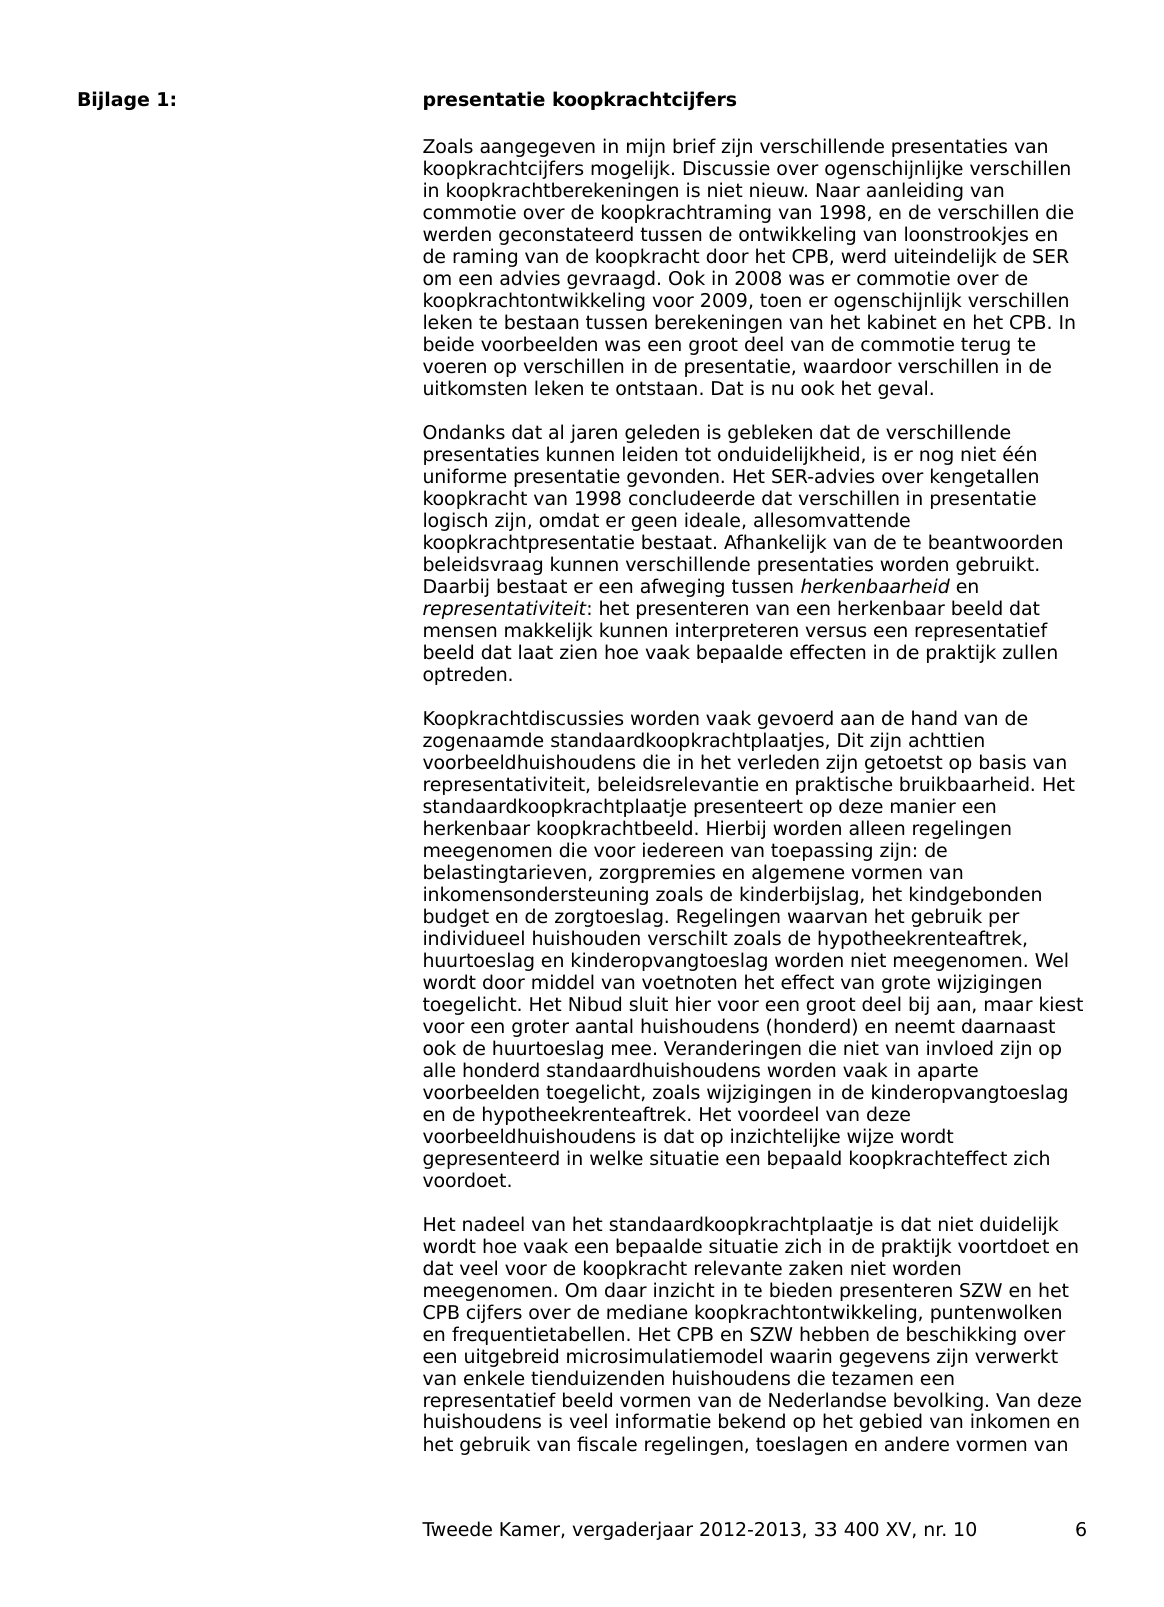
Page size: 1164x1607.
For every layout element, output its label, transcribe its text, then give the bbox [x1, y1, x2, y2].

text Het nadeel van het standaardkoopkrachtplaatje is dat niet duidelijk wordt hoe vaak een bepaalde situatie zich in de praktijk voortdoet en dat veel voor de koopkracht relevante zaken niet worden meegenomen. Om daar inzicht in te bieden presenteren SZW en het CPB cijfers over de mediane koopkrachtontwikkeling, puntenwolken en frequentietabellen. Het CPB en SZW hebben de beschikking over een uitgebreid microsimulatiemodel waarin gegevens zijn verwerkt van enkele tienduizenden huishoudens die tezamen een representatief beeld vormen van de Nederlandse bevolking. Van deze huishoudens is veel informatie bekend op het gebied van inkomen en het gebruik van fiscale regelingen, toeslagen en andere vormen van [422, 1214, 1087, 1455]
text Zoals aangegeven in mijn brief zijn verschillende presentaties van koopkrachtcijfers mogelijk. Discussie over ogenschijnlijke verschillen in koopkrachtberekeningen is niet nieuw. Naar aanleiding van commotie over de koopkrachtraming van 1998, en de verschillen die werden geconstateerd tussen de ontwikkeling van loonstrookjes en de raming van de koopkracht door het CPB, werd uiteindelijk de SER om een advies gevraagd. Ook in 2008 was er commotie over de koopkrachtontwikkeling voor 2009, toen er ogenschijnlijk verschillen leken te bestaan tussen berekeningen van het kabinet en het CPB. In beide voorbeelden was een groot deel van de commotie terug te voeren op verschillen in de presentatie, waardoor verschillen in de uitkomsten leken te ontstaan. Dat is nu ook het geval. [422, 136, 1087, 400]
subtitle Bijlage 1: presentatie koopkrachtcijfers [77, 89, 1087, 111]
text Ondanks dat al jaren geleden is gebleken dat de verschillende presentaties kunnen leiden tot onduidelijkheid, is er nog niet één uniforme presentatie gevonden. Het SER-advies over kengetallen koopkracht van 1998 concludeerde dat verschillen in presentatie logisch zijn, omdat er geen ideale, allesomvattende koopkrachtpresentatie bestaat. Afhankelijk van de te beantwoorden beleidsvraag kunnen verschillende presentaties worden gebruikt. Daarbij bestaat er een afweging tussen herkenbaarheid en representativiteit: het presenteren van een herkenbaar beeld dat mensen makkelijk kunnen interpreteren versus een representatief beeld dat laat zien hoe vaak bepaalde effecten in de praktijk zullen optreden. [422, 422, 1087, 686]
text Koopkrachtdiscussies worden vaak gevoerd aan de hand van de zogenaamde standaardkoopkrachtplaatjes, Dit zijn achttien voorbeeldhuishoudens die in het verleden zijn getoetst op basis van representativiteit, beleidsrelevantie en praktische bruikbaarheid. Het standaardkoopkrachtplaatje presenteert op deze manier een herkenbaar koopkrachtbeeld. Hierbij worden alleen regelingen meegenomen die voor iedereen van toepassing zijn: de belastingtarieven, zorgpremies en algemene vormen van inkomensondersteuning zoals de kinderbijslag, het kindgebonden budget en de zorgtoeslag. Regelingen waarvan het gebruik per individueel huishouden verschilt zoals de hypotheekrenteaftrek, huurtoeslag en kinderopvangtoeslag worden niet meegenomen. Wel wordt door middel van voetnoten het effect van grote wijzigingen toegelicht. Het Nibud sluit hier voor een groot deel bij aan, maar kiest voor een groter aantal huishoudens (honderd) en neemt daarnaast ook de huurtoeslag mee. Veranderingen die niet van invloed zijn op alle honderd standaardhuishoudens worden vaak in aparte voorbeelden toegelicht, zoals wijzigingen in de kinderopvangtoeslag en de hypotheekrenteaftrek. Het voordeel van deze voorbeeldhuishoudens is dat op inzichtelijke wijze wordt gepresenteerd in welke situatie een bepaald koopkrachteffect zich voordoet. [422, 708, 1087, 1191]
